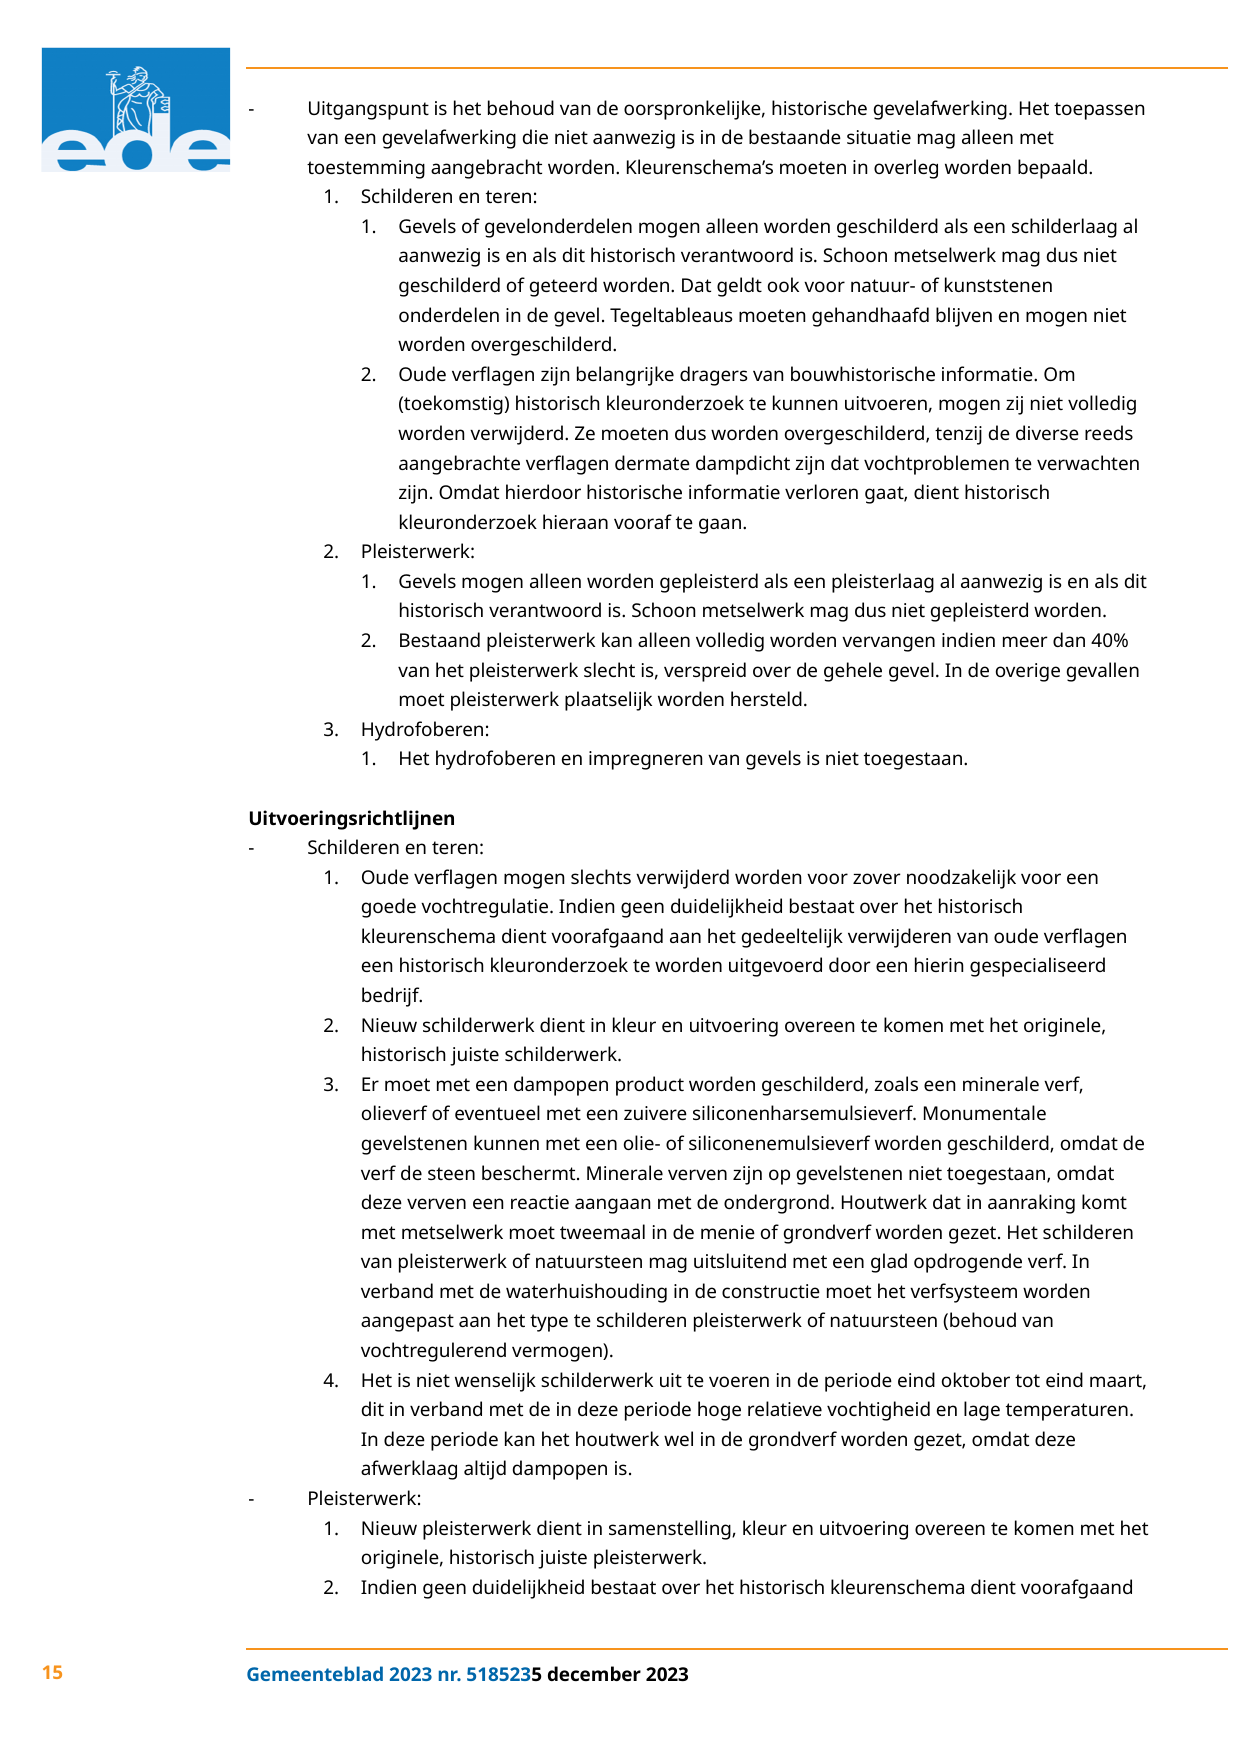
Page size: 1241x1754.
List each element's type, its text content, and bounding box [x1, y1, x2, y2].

list Er moet met een dampopen product worden geschilderd, zoals een minerale verf, olieverf of eventueel met een zuivere siliconenharsemulsieverf. Monumentale gevelstenen kunnen met een olie- of siliconenemulsieverf worden geschilderd, omdat de verf de steen beschermt. Minerale verven zijn op gevelstenen niet toegestaan, omdat deze verven een reactie aangaan met de ondergrond. Houtwerk dat in aanraking komt met metselwerk moet tweemaal in de menie of grondverf worden gezet. Het schilderen van pleisterwerk of natuursteen mag uitsluitend met een glad opdrogende verf. In verband met de waterhuishouding in de constructie moet het verfsysteem worden aangepast aan het type te schilderen pleisterwerk of natuursteen (behoud van vochtregulerend vermogen). [323, 1071, 1152, 1363]
list Hydrofoberen: [323, 716, 1152, 742]
picture [41, 47, 231, 172]
list Gevels of gevelonderdelen mogen alleen worden geschilderd als een schilderlaag al aanwezig is en als dit historisch verantwoord is. Schoon metselwerk mag dus niet geschilderd of geteerd worden. Dat geldt ook voor natuur- of kunststenen onderdelen in de gevel. Tegeltableaus moeten gehandhaafd blijven en mogen niet worden overgeschilderd. [361, 213, 1152, 357]
list Nieuw pleisterwerk dient in samenstelling, kleur en uitvoering overeen te komen met het originele, historisch juiste pleisterwerk. [323, 1515, 1152, 1570]
list Schilderen en teren: [248, 834, 1152, 860]
list Bestaand pleisterwerk kan alleen volledig worden vervangen indien meer dan 40% van het pleisterwerk slecht is, verspreid over de gehele gevel. In de overige gevallen moet pleisterwerk plaatselijk worden hersteld. [361, 627, 1152, 712]
list Pleisterwerk: [323, 538, 1152, 564]
list Schilderen en teren: [323, 183, 1152, 209]
list Uitgangspunt is het behoud van de oorspronkelijke, historische gevelafwerking. Het toepassen van een gevelafwerking die niet aanwezig is in de bestaande situatie mag alleen met toestemming aangebracht worden. Kleurenschema’s moeten in overleg worden bepaald. [248, 95, 1152, 180]
list Gevels mogen alleen worden gepleisterd als een pleisterlaag al aanwezig is en als dit historisch verantwoord is. Schoon metselwerk mag dus niet gepleisterd worden. [361, 568, 1152, 623]
list Pleisterwerk: [248, 1485, 1152, 1511]
list Het hydrofoberen en impregneren van gevels is niet toegestaan. [361, 746, 1152, 771]
text Uitvoeringsrichtlijnen [248, 805, 1152, 831]
list Oude verflagen mogen slechts verwijderd worden voor zover noodzakelijk voor een goede vochtregulatie. Indien geen duidelijkheid bestaat over het historisch kleurenschema dient voorafgaand aan het gedeeltelijk verwijderen van oude verflagen een historisch kleuronderzoek te worden uitgevoerd door een hierin gespecialiseerd bedrijf. [323, 864, 1152, 1008]
list Oude verflagen zijn belangrijke dragers van bouwhistorische informatie. Om (toekomstig) historisch kleuronderzoek te kunnen uitvoeren, mogen zij niet volledig worden verwijderd. Ze moeten dus worden overgeschilderd, tenzij de diverse reeds aangebrachte verflagen dermate dampdicht zijn dat vochtproblemen te verwachten zijn. Omdat hierdoor historische informatie verloren gaat, dient historisch kleuronderzoek hieraan vooraf te gaan. [361, 361, 1152, 535]
list Het is niet wenselijk schilderwerk uit te voeren in de periode eind oktober tot eind maart, dit in verband met de in deze periode hoge relatieve vochtigheid en lage temperaturen. In deze periode kan het houtwerk wel in de grondverf worden gezet, omdat deze afwerklaag altijd dampopen is. [323, 1367, 1152, 1481]
list Indien geen duidelijkheid bestaat over het historisch kleurenschema dient voorafgaand [323, 1574, 1152, 1600]
list Nieuw schilderwerk dient in kleur en uitvoering overeen te komen met het originele, historisch juiste schilderwerk. [323, 1012, 1152, 1067]
